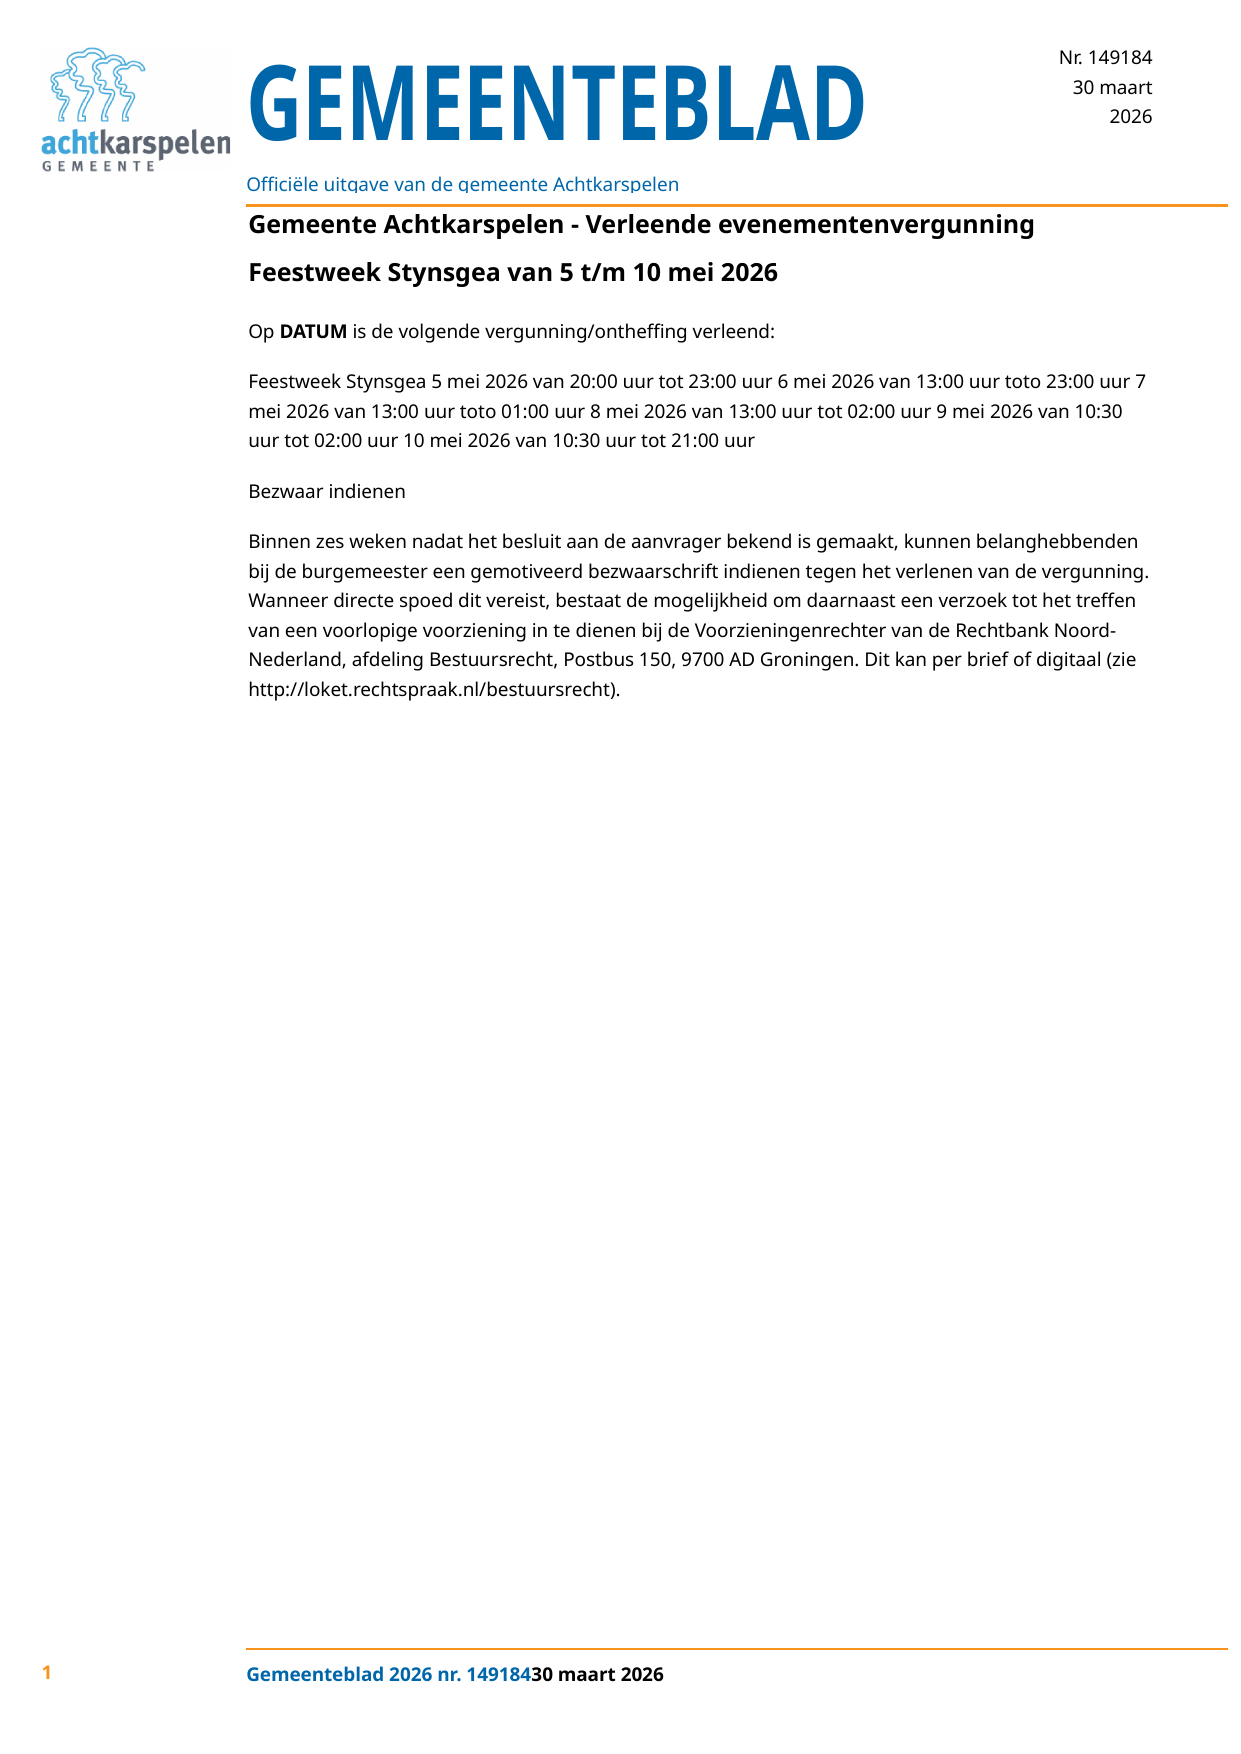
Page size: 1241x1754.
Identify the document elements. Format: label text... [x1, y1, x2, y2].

text Op DATUM is de volgende vergunning/ontheffing verleend: [248, 318, 1152, 344]
picture [41, 47, 231, 172]
text Feestweek Stynsgea 5 mei 2026 van 20:00 uur tot 23:00 uur 6 mei 2026 van 13:00 uur toto 23:00 uur 7 mei 2026 van 13:00 uur toto 01:00 uur 8 mei 2026 van 13:00 uur tot 02:00 uur 9 mei 2026 van 10:30 uur tot 02:00 uur 10 mei 2026 van 10:30 uur tot 21:00 uur [248, 368, 1152, 453]
text Binnen zes weken nadat het besluit aan de aanvrager bekend is gemaakt, kunnen belanghebbenden bij de burgemeester een gemotiveerd bezwaarschrift indienen tegen het verlenen van de vergunning. Wanneer directe spoed dit vereist, bestaat de mogelijkheid om daarnaast een verzoek tot het treffen van een voorlopige voorziening in te dienen bij de Voorzieningenrechter van de Rechtbank Noord-Nederland, afdeling Bestuursrecht, Postbus 150, 9700 AD Groningen. Dit kan per brief of digitaal (zie http://loket.rechtspraak.nl/bestuursrecht). [248, 528, 1152, 702]
text Gemeente Achtkarspelen - Verleende evenementenvergunning Feestweek Stynsgea van 5 t/m 10 mei 2026 [248, 207, 1152, 288]
text Bezwaar indienen [248, 478, 1152, 504]
